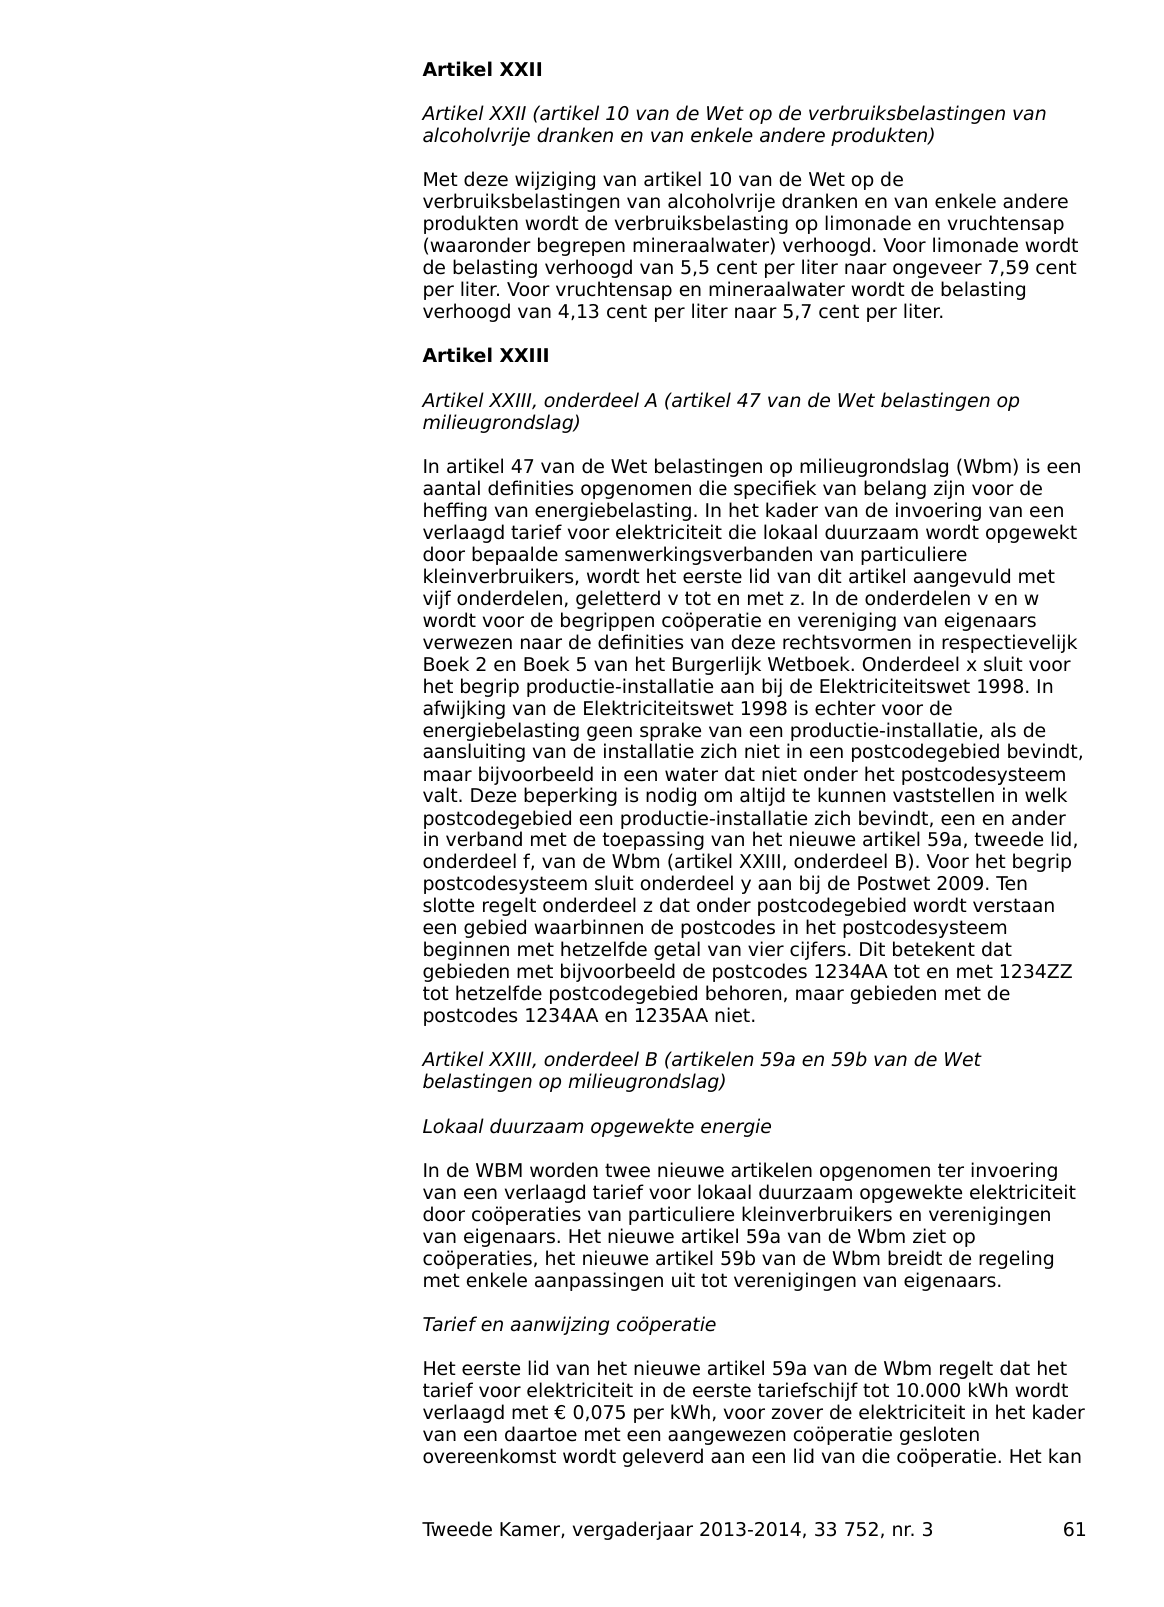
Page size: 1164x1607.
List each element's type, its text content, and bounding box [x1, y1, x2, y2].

text In de WBM worden twee nieuwe artikelen opgenomen ter invoering van een verlaagd tarief voor lokaal duurzaam opgewekte elektriciteit door coöperaties van particuliere kleinverbruikers en verenigingen van eigenaars. Het nieuwe artikel 59a van de Wbm ziet op coöperaties, het nieuwe artikel 59b van de Wbm breidt de regeling met enkele aanpassingen uit tot verenigingen van eigenaars. [422, 1160, 1087, 1292]
subtitle Artikel XXIII [422, 345, 1087, 367]
text Het eerste lid van het nieuwe artikel 59a van de Wbm regelt dat het tarief voor elektriciteit in de eerste tariefschijf tot 10.000 kWh wordt verlaagd met € 0,075 per kWh, voor zover de elektriciteit in het kader van een daartoe met een aangewezen coöperatie gesloten overeenkomst wordt geleverd aan een lid van die coöperatie. Het kan [422, 1358, 1087, 1468]
text Met deze wijziging van artikel 10 van de Wet op de verbruiksbelastingen van alcoholvrije dranken en van enkele andere produkten wordt de verbruiksbelasting op limonade en vruchtensap (waaronder begrepen mineraalwater) verhoogd. Voor limonade wordt de belasting verhoogd van 5,5 cent per liter naar ongeveer 7,59 cent per liter. Voor vruchtensap en mineraalwater wordt de belasting verhoogd van 4,13 cent per liter naar 5,7 cent per liter. [422, 169, 1087, 323]
subtitle Artikel XXII (artikel 10 van de Wet op de verbruiksbelastingen van alcoholvrije dranken en van enkele andere produkten) [422, 103, 1087, 147]
text In artikel 47 van de Wet belastingen op milieugrondslag (Wbm) is een aantal definities opgenomen die specifiek van belang zijn voor de heffing van energiebelasting. In het kader van de invoering van een verlaagd tarief voor elektriciteit die lokaal duurzaam wordt opgewekt door bepaalde samenwerkingsverbanden van particuliere kleinverbruikers, wordt het eerste lid van dit artikel aangevuld met vijf onderdelen, geletterd v tot en met z. In de onderdelen v en w wordt voor de begrippen coöperatie en vereniging van eigenaars verwezen naar de definities van deze rechtsvormen in respectievelijk Boek 2 en Boek 5 van het Burgerlijk Wetboek. Onderdeel x sluit voor het begrip productie-installatie aan bij de Elektriciteitswet 1998. In afwijking van de Elektriciteitswet 1998 is echter voor de energiebelasting geen sprake van een productie-installatie, als de aansluiting van de installatie zich niet in een postcodegebied bevindt, maar bijvoorbeeld in een water dat niet onder het postcodesysteem valt. Deze beperking is nodig om altijd te kunnen vaststellen in welk postcodegebied een productie-installatie zich bevindt, een en ander in verband met de toepassing van het nieuwe artikel 59a, tweede lid, onderdeel f, van de Wbm (artikel XXIII, onderdeel B). Voor het begrip postcodesysteem sluit onderdeel y aan bij de Postwet 2009. Ten slotte regelt onderdeel z dat onder postcodegebied wordt verstaan een gebied waarbinnen de postcodes in het postcodesysteem beginnen met hetzelfde getal van vier cijfers. Dit betekent dat gebieden met bijvoorbeeld de postcodes 1234AA tot en met 1234ZZ tot hetzelfde postcodegebied behoren, maar gebieden met de postcodes 1234AA en 1235AA niet. [422, 456, 1087, 1027]
subtitle Tarief en aanwijzing coöperatie [422, 1314, 1087, 1336]
subtitle Artikel XXII [422, 59, 1087, 81]
subtitle Lokaal duurzaam opgewekte energie [422, 1116, 1087, 1137]
subtitle Artikel XXIII, onderdeel B (artikelen 59a en 59b van de Wet belastingen op milieugrondslag) [422, 1049, 1087, 1093]
subtitle Artikel XXIII, onderdeel A (artikel 47 van de Wet belastingen op milieugrondslag) [422, 389, 1087, 433]
